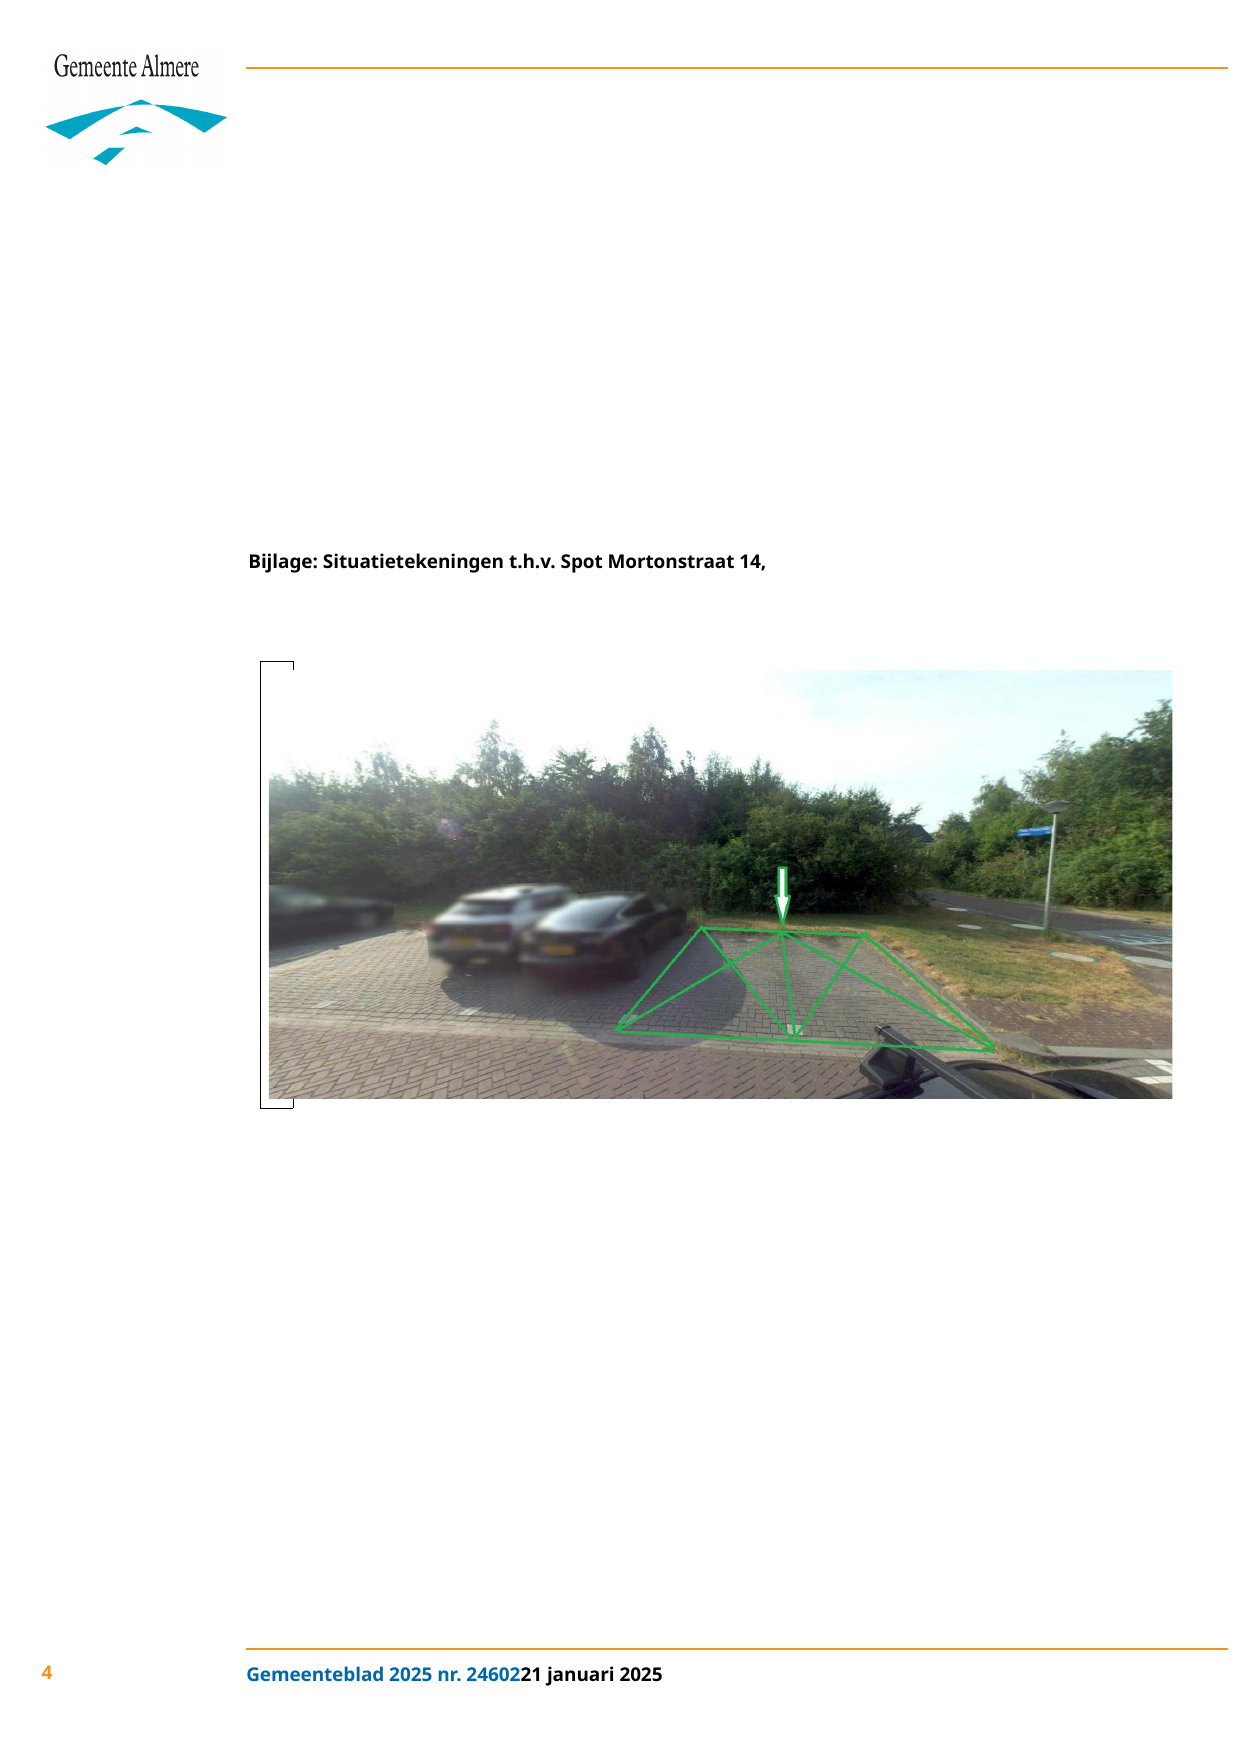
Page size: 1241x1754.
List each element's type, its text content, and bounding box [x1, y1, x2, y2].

picture [41, 47, 231, 172]
text Bijlage: Situatietekeningen t.h.v. Spot Mortonstraat 14, [248, 548, 1152, 574]
picture [268, 670, 1173, 1099]
